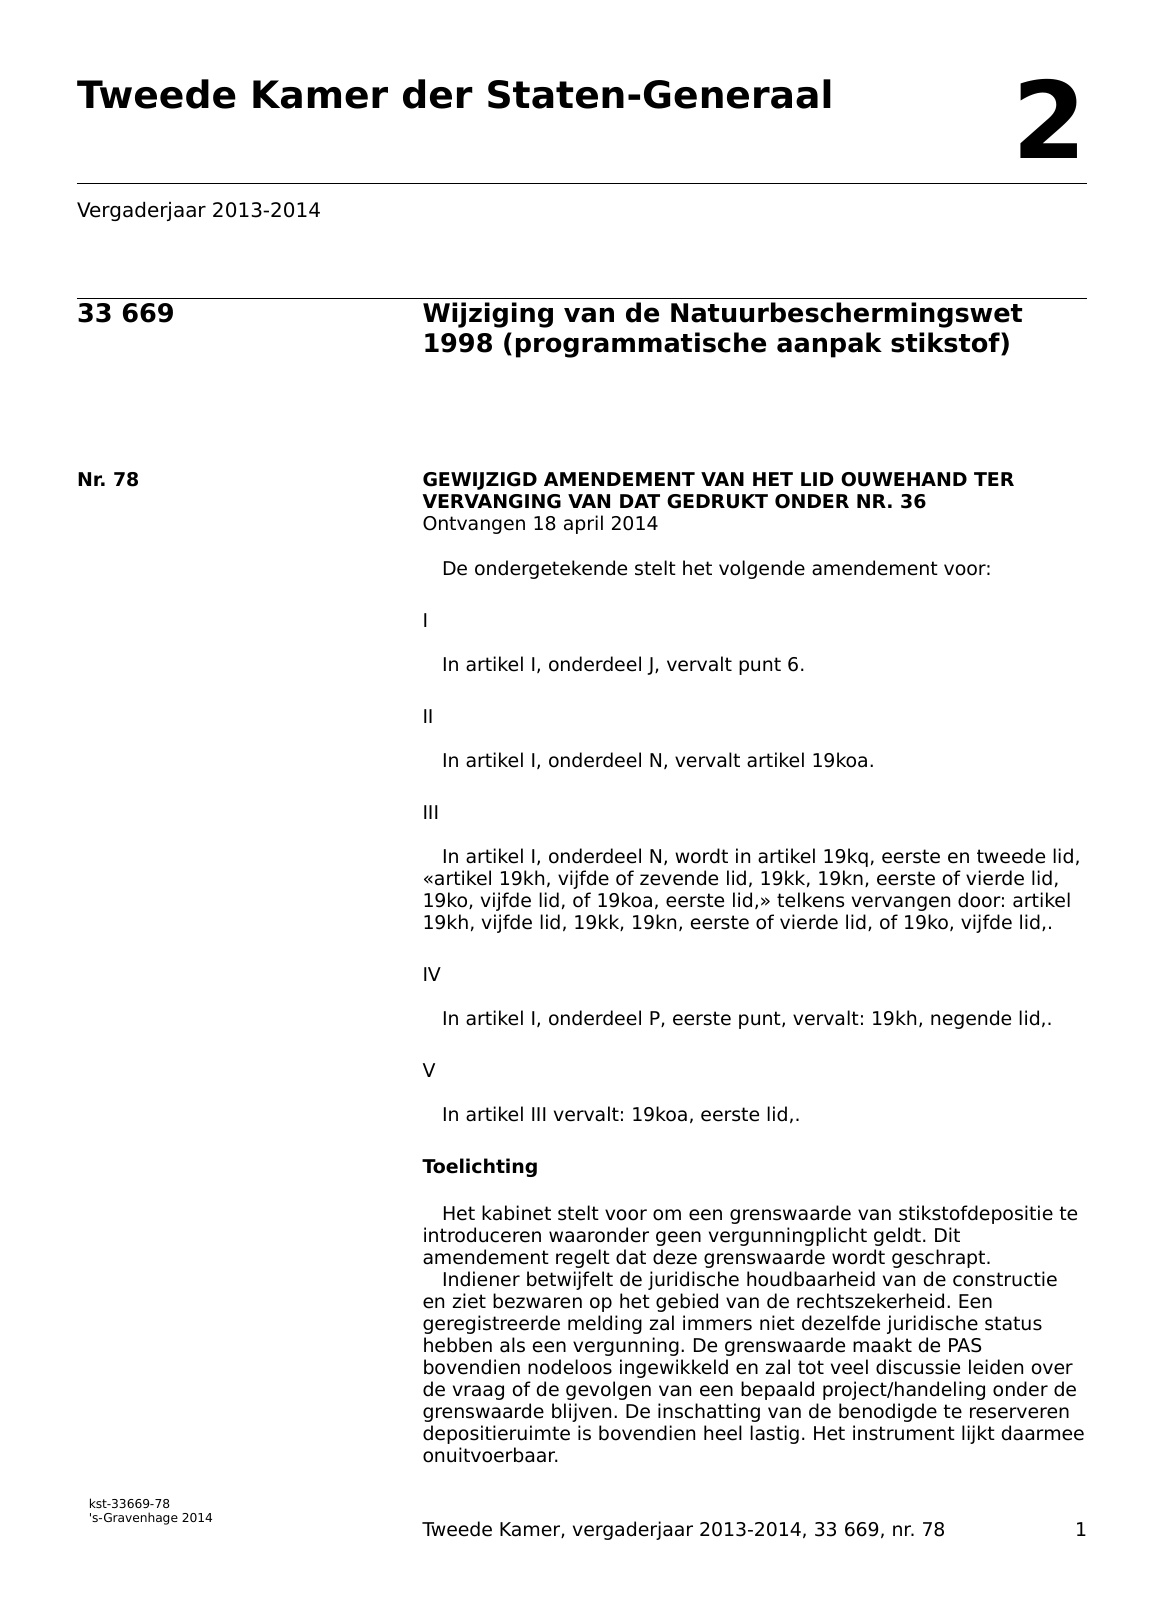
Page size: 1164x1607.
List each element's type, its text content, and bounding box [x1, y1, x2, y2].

subtitle Nr. 78 GEWIJZIGD AMENDEMENT VAN HET LID OUWEHAND TER VERVANGING VAN DAT GEDRUKT ONDER NR. 36 [77, 469, 1087, 513]
table_header 2 [886, 59, 1087, 183]
text kst-33669-78 [88, 1497, 323, 1511]
text In artikel I, onderdeel J, vervalt punt 6. [422, 654, 1087, 676]
subtitle II [422, 706, 1087, 728]
text In artikel III vervalt: 19koa, eerste lid,. [422, 1104, 1087, 1126]
subtitle IV [422, 964, 1087, 986]
text In artikel I, onderdeel N, vervalt artikel 19koa. [422, 750, 1087, 772]
subtitle Toelichting [422, 1156, 1087, 1178]
text In artikel I, onderdeel P, eerste punt, vervalt: 19kh, negende lid,. [422, 1008, 1087, 1030]
text De ondergetekende stelt het volgende amendement voor: [422, 557, 1087, 579]
table_header Tweede Kamer der Staten-Generaal [77, 59, 886, 183]
subtitle 33 669 Wijziging van de Natuurbeschermingswet 1998 (programmatische aanpak stikstof) [77, 299, 1087, 358]
subtitle III [422, 802, 1087, 824]
text Ontvangen 18 april 2014 [422, 513, 1087, 535]
text 's-Gravenhage 2014 [88, 1511, 323, 1525]
subtitle V [422, 1060, 1087, 1082]
text Het kabinet stelt voor om een grenswaarde van stikstofdepositie te introduceren waaronder geen vergunningplicht geldt. Dit amendement regelt dat deze grenswaarde wordt geschrapt. [422, 1203, 1087, 1269]
text Indiener betwijfelt de juridische houdbaarheid van de constructie en ziet bezwaren op het gebied van de rechtszekerheid. Een geregistreerde melding zal immers niet dezelfde juridische status hebben als een vergunning. De grenswaarde maakt de PAS bovendien nodeloos ingewikkeld en zal tot veel discussie leiden over de vraag of de gevolgen van een bepaald project/handeling onder de grenswaarde blijven. De inschatting van de benodigde te reserveren depositieruimte is bovendien heel lastig. Het instrument lijkt daarmee onuitvoerbaar. [422, 1269, 1087, 1467]
text In artikel I, onderdeel N, wordt in artikel 19kq, eerste en tweede lid, «artikel 19kh, vijfde of zevende lid, 19kk, 19kn, eerste of vierde lid, 19ko, vijfde lid, of 19koa, eerste lid,» telkens vervangen door: artikel 19kh, vijfde lid, 19kk, 19kn, eerste of vierde lid, of 19ko, vijfde lid,. [422, 846, 1087, 934]
subtitle I [422, 609, 1087, 631]
table_cell Vergaderjaar 2013-2014 [77, 184, 1087, 298]
